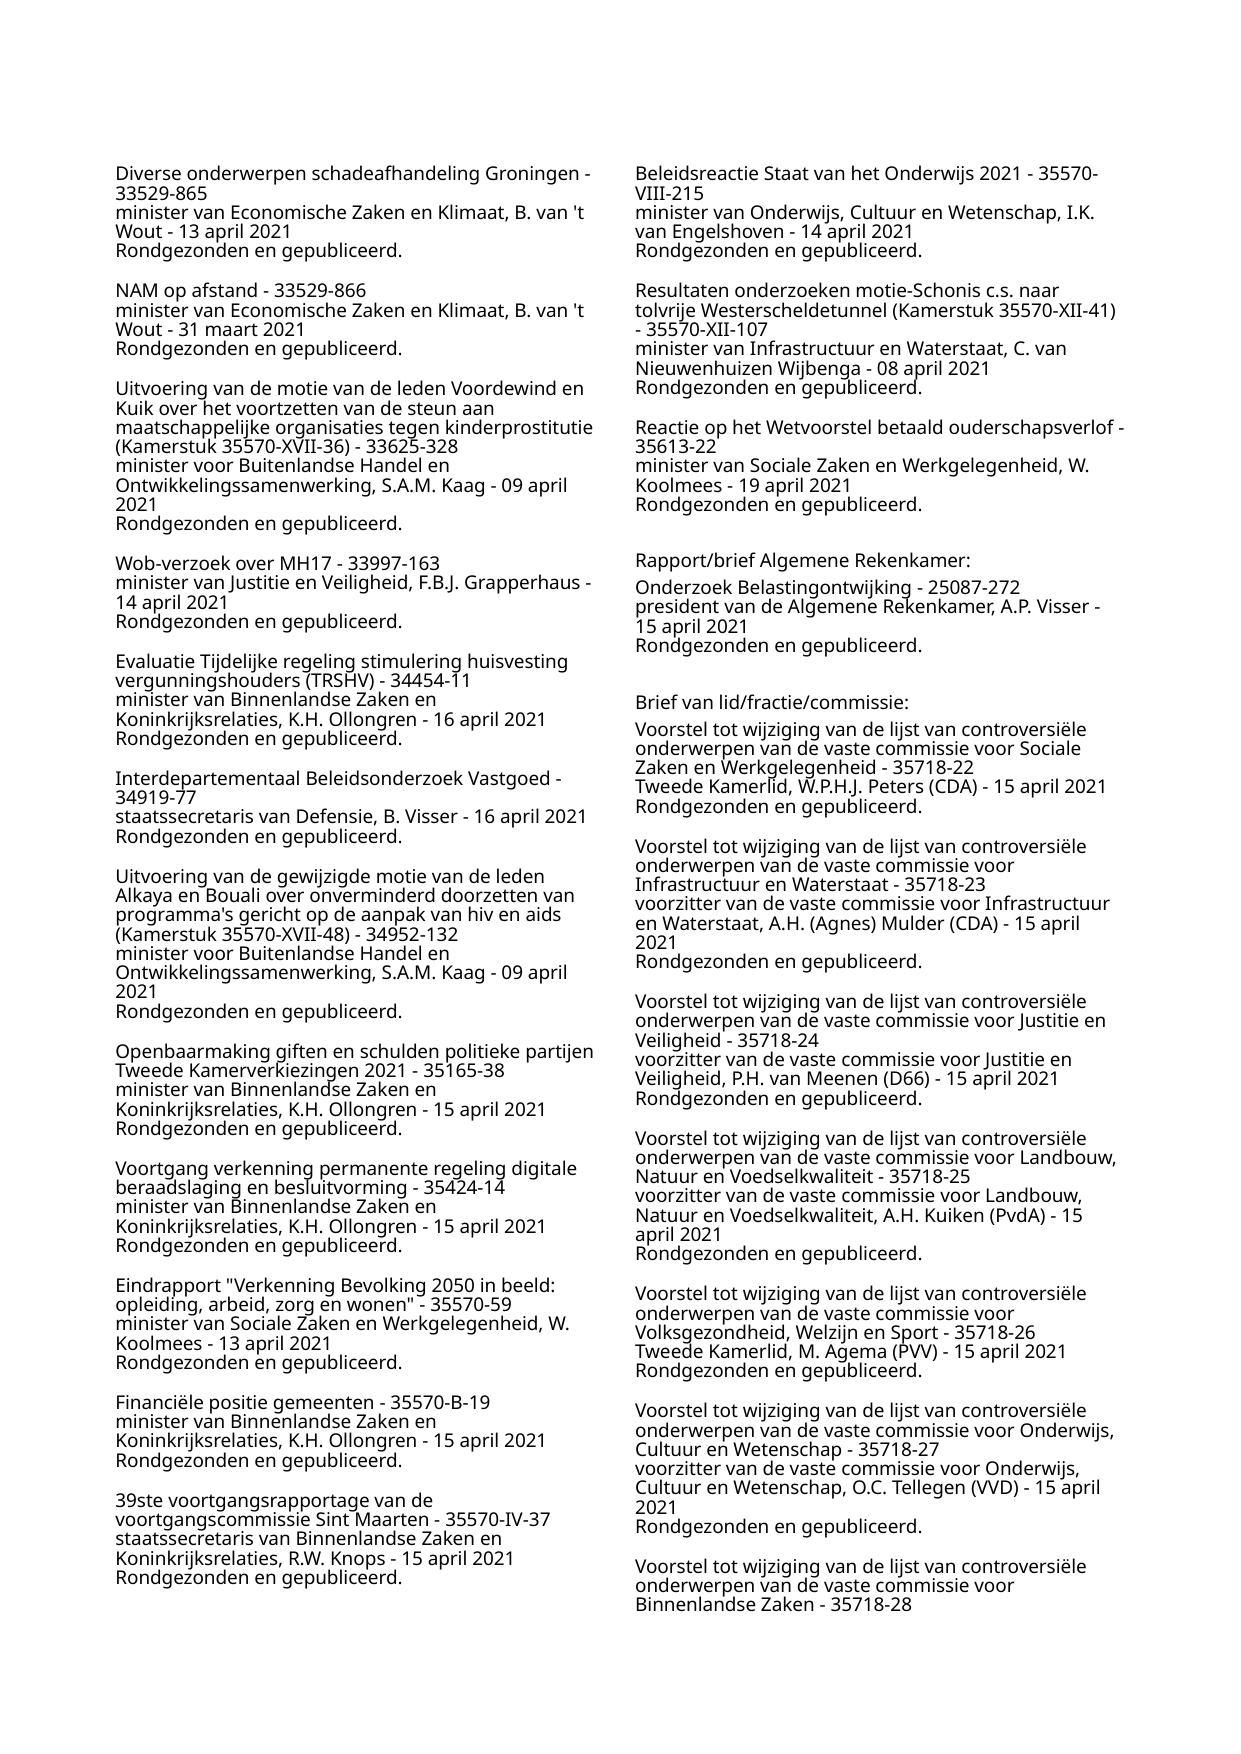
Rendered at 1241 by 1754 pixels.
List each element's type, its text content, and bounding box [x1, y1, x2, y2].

text 39ste voortgangsrapportage van de voortgangscommissie Sint Maarten - 35570-IV-37 [115, 1492, 605, 1530]
text Evaluatie Tijdelijke regeling stimulering huisvesting vergunningshouders (TRSHV) - 34454-11 [115, 653, 605, 691]
text Beleidsreactie Staat van het Onderwijs 2021 - 35570-VIII-215 [635, 165, 1125, 204]
text Tweede Kamerlid, W.P.H.J. Peters (CDA) - 15 april 2021 [635, 778, 1125, 798]
text Voorstel tot wijziging van de lijst van controversiële onderwerpen van de vaste commissie voor Onderwijs, Cultuur en Wetenschap - 35718-27 [635, 1402, 1125, 1460]
text Openbaarmaking giften en schulden politieke partijen Tweede Kamerverkiezingen 2021 - 35165-38 [115, 1043, 605, 1081]
text Rondgezonden en gepubliceerd. [635, 953, 1125, 972]
text president van de Algemene Rekenkamer, A.P. Visser - 15 april 2021 [635, 598, 1125, 637]
text voorzitter van de vaste commissie voor Landbouw, Natuur en Voedselkwaliteit, A.H. Kuiken (PvdA) - 15 april 2021 [635, 1187, 1125, 1245]
text minister van Sociale Zaken en Werkgelegenheid, W. Koolmees - 13 april 2021 [115, 1315, 605, 1354]
text minister van Binnenlandse Zaken en Koninkrijksrelaties, K.H. Ollongren - 15 april 2021 [115, 1081, 605, 1120]
text Voorstel tot wijziging van de lijst van controversiële onderwerpen van de vaste commissie voor Binnenlandse Zaken - 35718-28 [635, 1558, 1125, 1616]
text Brief van lid/fractie/commissie: [635, 689, 1125, 714]
text Voorstel tot wijziging van de lijst van controversiële onderwerpen van de vaste commissie voor Infrastructuur en Waterstaat - 35718-23 [635, 838, 1125, 895]
text Rondgezonden en gepubliceerd. [115, 1003, 605, 1022]
text minister van Binnenlandse Zaken en Koninkrijksrelaties, K.H. Ollongren - 15 april 2021 [115, 1198, 605, 1237]
text Tweede Kamerlid, M. Agema (PVV) - 15 april 2021 [635, 1343, 1125, 1362]
text Rondgezonden en gepubliceerd. [635, 242, 1125, 262]
text Onderzoek Belastingontwijking - 25087-272 [635, 579, 1125, 598]
text voorzitter van de vaste commissie voor Onderwijs, Cultuur en Wetenschap, O.C. Tellegen (VVD) - 15 april 2021 [635, 1460, 1125, 1518]
text minister voor Buitenlandse Handel en Ontwikkelingssamenwerking, S.A.M. Kaag - 09 april 2021 [115, 457, 605, 515]
text Rondgezonden en gepubliceerd. [115, 1237, 605, 1256]
text minister van Binnenlandse Zaken en Koninkrijksrelaties, K.H. Ollongren - 15 april 2021 [115, 1413, 605, 1452]
text Rondgezonden en gepubliceerd. [635, 1362, 1125, 1382]
text NAM op afstand - 33529-866 [115, 282, 605, 302]
text Rondgezonden en gepubliceerd. [635, 637, 1125, 656]
text Rondgezonden en gepubliceerd. [115, 1354, 605, 1373]
text minister van Justitie en Veiligheid, F.B.J. Grapperhaus - 14 april 2021 [115, 574, 605, 613]
text Rondgezonden en gepubliceerd. [635, 496, 1125, 515]
text minister van Binnenlandse Zaken en Koninkrijksrelaties, K.H. Ollongren - 16 april 2021 [115, 691, 605, 730]
text Financiële positie gemeenten - 35570-B-19 [115, 1394, 605, 1413]
text Rondgezonden en gepubliceerd. [635, 379, 1125, 398]
text Resultaten onderzoeken motie-Schonis c.s. naar tolvrije Westerscheldetunnel (Kamerstuk 35570-XII-41) - 35570-XII-107 [635, 282, 1125, 340]
text Voorstel tot wijziging van de lijst van controversiële onderwerpen van de vaste commissie voor Justitie en Veiligheid - 35718-24 [635, 993, 1125, 1051]
text Rondgezonden en gepubliceerd. [635, 1089, 1125, 1109]
text Rondgezonden en gepubliceerd. [115, 1120, 605, 1139]
text Rondgezonden en gepubliceerd. [635, 1518, 1125, 1537]
text Rondgezonden en gepubliceerd. [115, 340, 605, 359]
text Rondgezonden en gepubliceerd. [115, 730, 605, 749]
text Rapport/brief Algemene Rekenkamer: [635, 548, 1125, 573]
text voorzitter van de vaste commissie voor Justitie en Veiligheid, P.H. van Meenen (D66) - 15 april 2021 [635, 1051, 1125, 1089]
text Uitvoering van de motie van de leden Voordewind en Kuik over het voortzetten van de steun aan maatschappelijke organisaties tegen kinderprostitutie (Kamerstuk 35570-XVII-36) - 33625-328 [115, 380, 605, 457]
text staatssecretaris van Binnenlandse Zaken en Koninkrijksrelaties, R.W. Knops - 15 april 2021 [115, 1530, 605, 1569]
text Eindrapport "Verkenning Bevolking 2050 in beeld: opleiding, arbeid, zorg en wonen" - 35570-59 [115, 1277, 605, 1315]
text minister van Sociale Zaken en Werkgelegenheid, W. Koolmees - 19 april 2021 [635, 457, 1125, 496]
text Voortgang verkenning permanente regeling digitale beraadslaging en besluitvorming - 35424-14 [115, 1160, 605, 1198]
text minister van Onderwijs, Cultuur en Wetenschap, I.K. van Engelshoven - 14 april 2021 [635, 204, 1125, 242]
text minister van Economische Zaken en Klimaat, B. van 't Wout - 31 maart 2021 [115, 302, 605, 340]
text Wob-verzoek over MH17 - 33997-163 [115, 555, 605, 574]
text Diverse onderwerpen schadeafhandeling Groningen - 33529-865 [115, 165, 605, 204]
text Voorstel tot wijziging van de lijst van controversiële onderwerpen van de vaste commissie voor Landbouw, Natuur en Voedselkwaliteit - 35718-25 [635, 1129, 1125, 1187]
text voorzitter van de vaste commissie voor Infrastructuur en Waterstaat, A.H. (Agnes) Mulder (CDA) - 15 april 2021 [635, 895, 1125, 953]
text minister van Economische Zaken en Klimaat, B. van 't Wout - 13 april 2021 [115, 204, 605, 242]
text Rondgezonden en gepubliceerd. [115, 1452, 605, 1471]
text Rondgezonden en gepubliceerd. [115, 613, 605, 632]
text Rondgezonden en gepubliceerd. [115, 1569, 605, 1588]
text Voorstel tot wijziging van de lijst van controversiële onderwerpen van de vaste commissie voor Sociale Zaken en Werkgelegenheid - 35718-22 [635, 721, 1125, 778]
text Rondgezonden en gepubliceerd. [635, 1245, 1125, 1264]
text Rondgezonden en gepubliceerd. [635, 798, 1125, 817]
text Interdepartementaal Beleidsonderzoek Vastgoed - 34919-77 [115, 770, 605, 808]
text staatssecretaris van Defensie, B. Visser - 16 april 2021 [115, 808, 605, 828]
text Voorstel tot wijziging van de lijst van controversiële onderwerpen van de vaste commissie voor Volksgezondheid, Welzijn en Sport - 35718-26 [635, 1285, 1125, 1343]
text Rondgezonden en gepubliceerd. [115, 515, 605, 534]
text Rondgezonden en gepubliceerd. [115, 828, 605, 847]
text Uitvoering van de gewijzigde motie van de leden Alkaya en Bouali over onverminderd doorzetten van programma's gericht op de aanpak van hiv en aids (Kamerstuk 35570-XVII-48) - 34952-132 [115, 868, 605, 945]
text Rondgezonden en gepubliceerd. [115, 242, 605, 262]
text Reactie op het Wetvoorstel betaald ouderschapsverlof - 35613-22 [635, 419, 1125, 457]
text minister voor Buitenlandse Handel en Ontwikkelingssamenwerking, S.A.M. Kaag - 09 april 2021 [115, 945, 605, 1003]
text minister van Infrastructuur en Waterstaat, C. van Nieuwenhuizen Wijbenga - 08 april 2021 [635, 340, 1125, 379]
